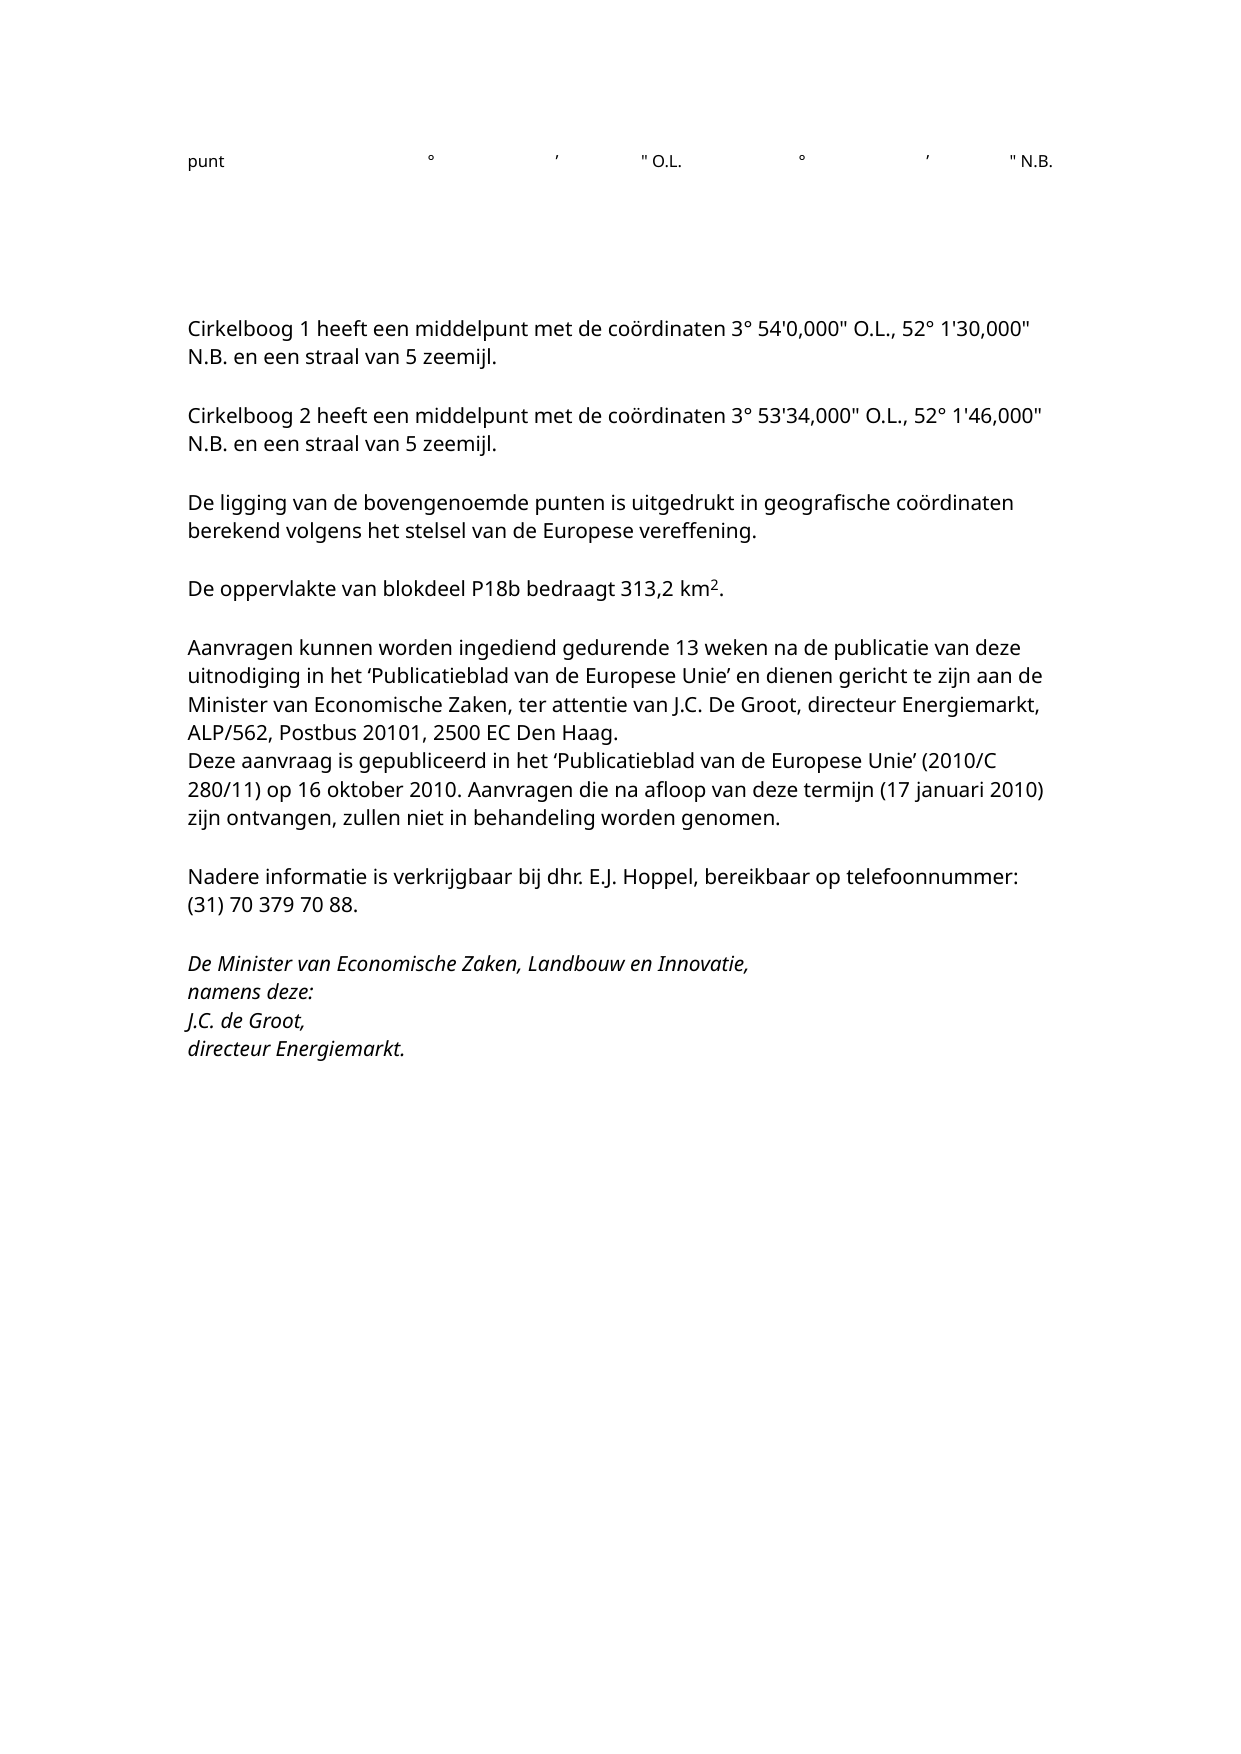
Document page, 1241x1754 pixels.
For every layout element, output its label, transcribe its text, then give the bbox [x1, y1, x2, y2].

text Deze aanvraag is gepubliceerd in het ‘Publicatieblad van de Europese Unie’ (2010/C 280/11) op 16 oktober 2010. Aanvragen die na afloop van deze termijn (17 januari 2010) zijn ontvangen, zullen niet in behandeling worden genomen. [187, 747, 1053, 832]
table_cell [682, 203, 805, 255]
table_header " O.L. [558, 150, 682, 203]
text namens deze: [187, 977, 1053, 1006]
text De Minister van Economische Zaken, Landbouw en Innovatie, [187, 949, 1053, 977]
text De oppervlakte van blokdeel P18b bedraagt 313,2 km2. [187, 574, 1053, 603]
text J.C. de Groot, [187, 1006, 1053, 1034]
table_header ’ [435, 150, 558, 203]
table_cell [188, 203, 311, 255]
table_cell [929, 203, 1053, 255]
table_cell [558, 203, 682, 255]
table_cell [805, 203, 929, 255]
table_header " N.B. [929, 150, 1053, 203]
text Cirkelboog 1 heeft een middelpunt met de coördinaten 3° 54'0,000" O.L., 52° 1'30,000" N.B. en een straal van 5 zeemijl. [187, 314, 1053, 371]
table_header ° [311, 150, 434, 203]
table_cell [311, 203, 434, 255]
text De ligging van de bovengenoemde punten is uitgedrukt in geografische coördinaten berekend volgens het stelsel van de Europese vereffening. [187, 488, 1053, 544]
table_header ° [682, 150, 805, 203]
table_cell [435, 203, 558, 255]
text Aanvragen kunnen worden ingediend gedurende 13 weken na de publicatie van deze uitnodiging in het ‘Publicatieblad van de Europese Unie’ en dienen gericht te zijn aan de Minister van Economische Zaken, ter attentie van J.C. De Groot, directeur Energiemarkt, ALP/562, Postbus 20101, 2500 EC Den Haag. [187, 633, 1053, 747]
text Nadere informatie is verkrijgbaar bij dhr. E.J. Hoppel, bereikbaar op telefoonnummer: (31) 70 379 70 88. [187, 862, 1053, 919]
text directeur Energiemarkt. [187, 1034, 1053, 1063]
table_header punt [188, 150, 311, 203]
table_header ’ [805, 150, 929, 203]
text Cirkelboog 2 heeft een middelpunt met de coördinaten 3° 53'34,000" O.L., 52° 1'46,000" N.B. en een straal van 5 zeemijl. [187, 401, 1053, 458]
